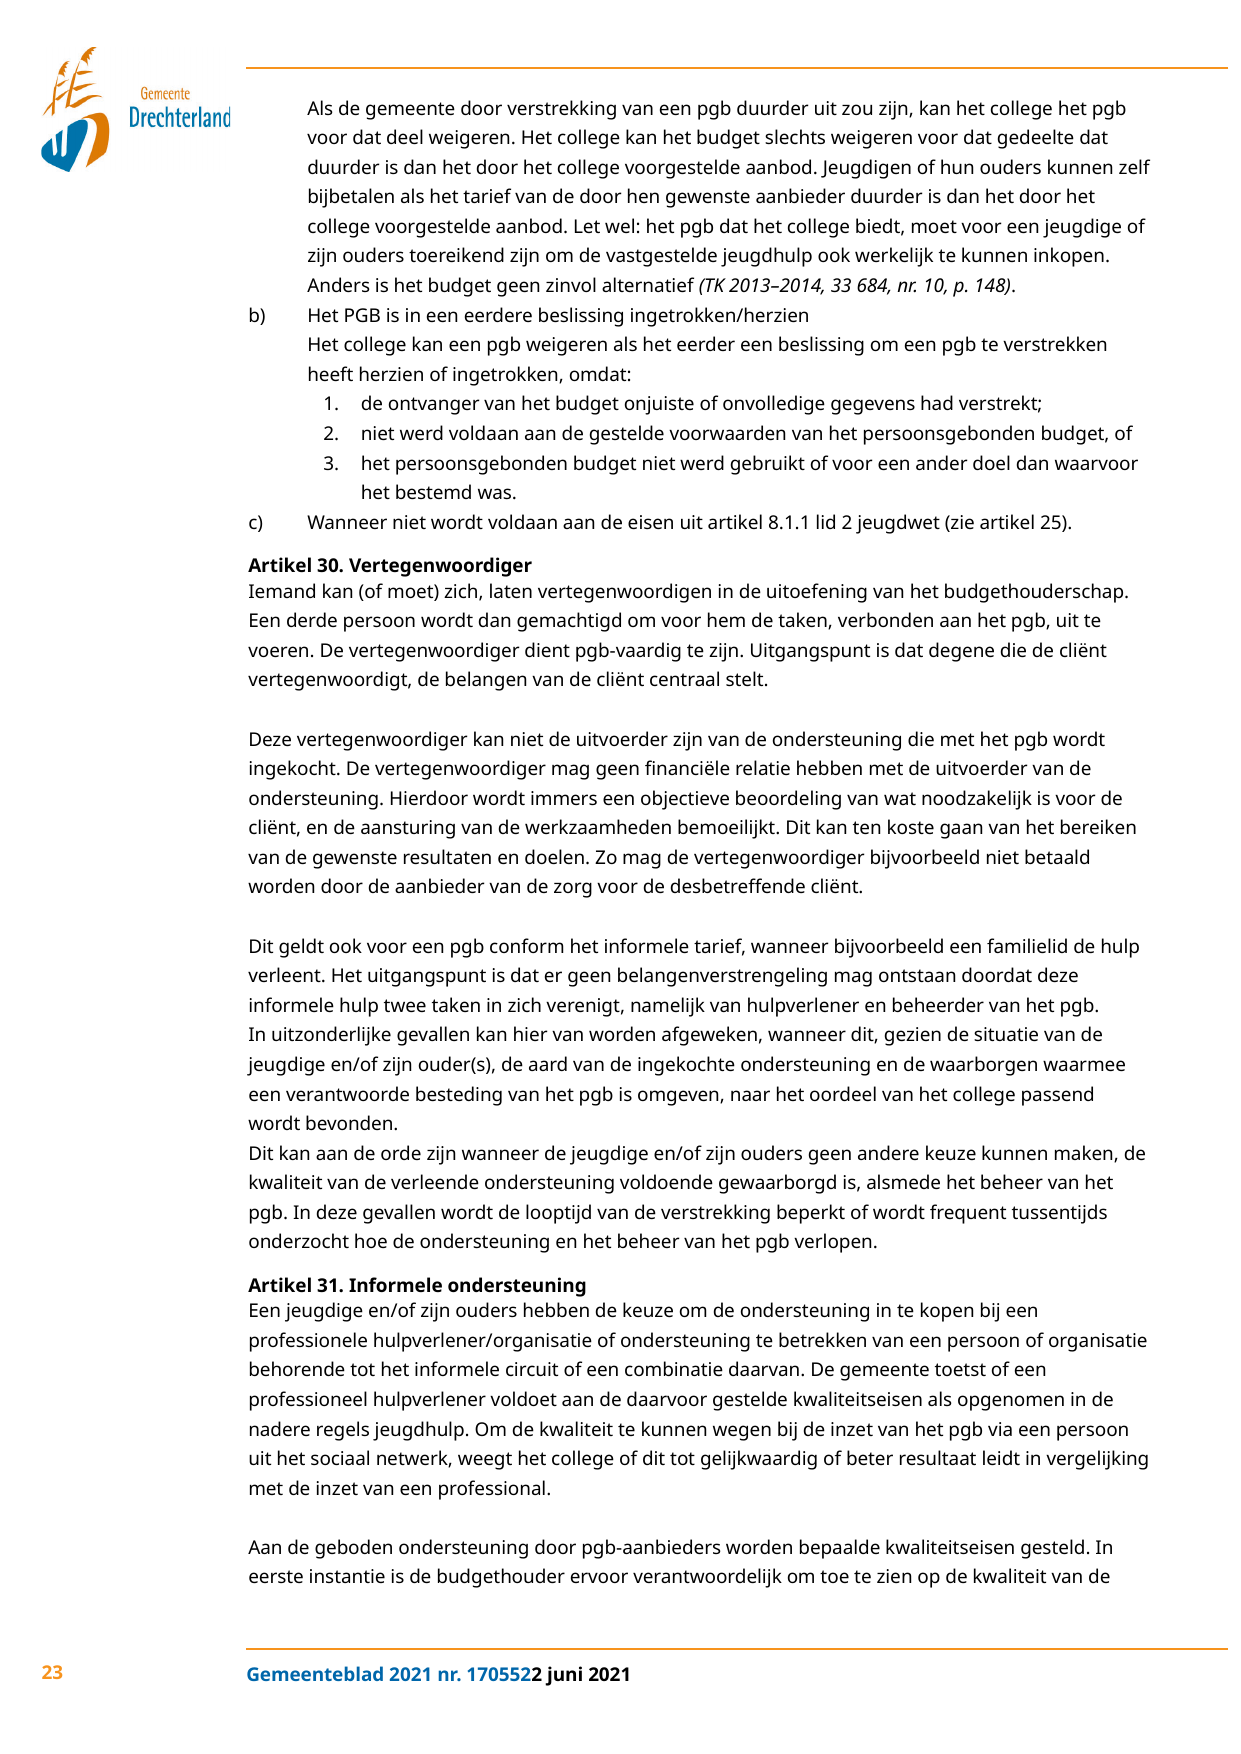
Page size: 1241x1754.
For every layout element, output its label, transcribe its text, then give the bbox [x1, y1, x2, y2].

text Dit geldt ook voor een pgb conform het informele tarief, wanneer bijvoorbeeld een familielid de hulp verleent. Het uitgangspunt is dat er geen belangenverstrengeling mag ontstaan doordat deze informele hulp twee taken in zich verenigt, namelijk van hulpverlener en beheerder van het pgb. [248, 933, 1152, 1018]
list Wanneer niet wordt voldaan aan de eisen uit artikel 8.1.1 lid 2 jeugdwet (zie artikel 25). [248, 509, 1152, 535]
list het persoonsgebonden budget niet werd gebruikt of voor een ander doel dan waarvoor het bestemd was. [323, 450, 1152, 505]
text Aan de geboden ondersteuning door pgb-aanbieders worden bepaalde kwaliteitseisen gesteld. In eerste instantie is de budgethouder ervoor verantwoordelijk om toe te zien op de kwaliteit van de [248, 1534, 1152, 1589]
text Artikel 31. Informele ondersteuning [248, 1272, 1152, 1297]
text Een jeugdige en/of zijn ouders hebben de keuze om de ondersteuning in te kopen bij een professionele hulpverlener/organisatie of ondersteuning te betrekken van een persoon of organisatie behorende tot het informele circuit of een combinatie daarvan. De gemeente toetst of een professioneel hulpverlener voldoet aan de daarvoor gestelde kwaliteitseisen als opgenomen in de nadere regels jeugdhulp. Om de kwaliteit te kunnen wegen bij de inzet van het pgb via een persoon uit het sociaal netwerk, weegt het college of dit tot gelijkwaardig of beter resultaat leidt in vergelijking met de inzet van een professional. [248, 1297, 1152, 1501]
picture [41, 47, 231, 172]
text Artikel 30. Vertegenwoordiger [248, 552, 1152, 578]
list Als de gemeente door verstrekking van een pgb duurder uit zou zijn, kan het college het pgb voor dat deel weigeren. Het college kan het budget slechts weigeren voor dat gedeelte dat duurder is dan het door het college voorgestelde aanbod. Jeugdigen of hun ouders kunnen zelf bijbetalen als het tarief van de door hen gewenste aanbieder duurder is dan het door het college voorgestelde aanbod. Let wel: het pgb dat het college biedt, moet voor een jeugdige of zijn ouders toereikend zijn om de vastgestelde jeugdhulp ook werkelijk te kunnen inkopen. Anders is het budget geen zinvol alternatief (TK 2013–2014, 33 684, nr. 10, p. 148). [248, 95, 1152, 298]
list de ontvanger van het budget onjuiste of onvolledige gegevens had verstrekt; [323, 391, 1152, 416]
picture [226, 115, 231, 124]
text Iemand kan (of moet) zich, laten vertegenwoordigen in de uitoefening van het budgethouderschap. Een derde persoon wordt dan gemachtigd om voor hem de taken, verbonden aan het pgb, uit te voeren. De vertegenwoordiger dient pgb-vaardig te zijn. Uitgangspunt is dat degene die de cliënt vertegenwoordigt, de belangen van de cliënt centraal stelt. [248, 578, 1152, 692]
text In uitzonderlijke gevallen kan hier van worden afgeweken, wanneer dit, gezien de situatie van de jeugdige en/of zijn ouder(s), de aard van de ingekochte ondersteuning en de waarborgen waarmee een verantwoorde besteding van het pgb is omgeven, naar het oordeel van het college passend wordt bevonden. [248, 1022, 1152, 1136]
list niet werd voldaan aan de gestelde voorwaarden van het persoonsgebonden budget, of [323, 420, 1152, 446]
text Dit kan aan de orde zijn wanneer de jeugdige en/of zijn ouders geen andere keuze kunnen maken, de kwaliteit van de verleende ondersteuning voldoende gewaarborgd is, alsmede het beheer van het pgb. In deze gevallen wordt de looptijd van de verstrekking beperkt of wordt frequent tussentijds onderzocht hoe de ondersteuning en het beheer van het pgb verlopen. [248, 1140, 1152, 1254]
list Het PGB is in een eerdere beslissing ingetrokken/herzien [248, 302, 1152, 328]
text Deze vertegenwoordiger kan niet de uitvoerder zijn van de ondersteuning die met het pgb wordt ingekocht. De vertegenwoordiger mag geen financiële relatie hebben met de uitvoerder van de ondersteuning. Hierdoor wordt immers een objectieve beoordeling van wat noodzakelijk is voor de cliënt, en de aansturing van de werkzaamheden bemoeilijkt. Dit kan ten koste gaan van het bereiken van de gewenste resultaten en doelen. Zo mag de vertegenwoordiger bijvoorbeeld niet betaald worden door de aanbieder van de zorg voor de desbetreffende cliënt. [248, 726, 1152, 899]
picture [41, 158, 64, 172]
list Het college kan een pgb weigeren als het eerder een beslissing om een pgb te verstrekken heeft herzien of ingetrokken, omdat: [248, 331, 1152, 387]
